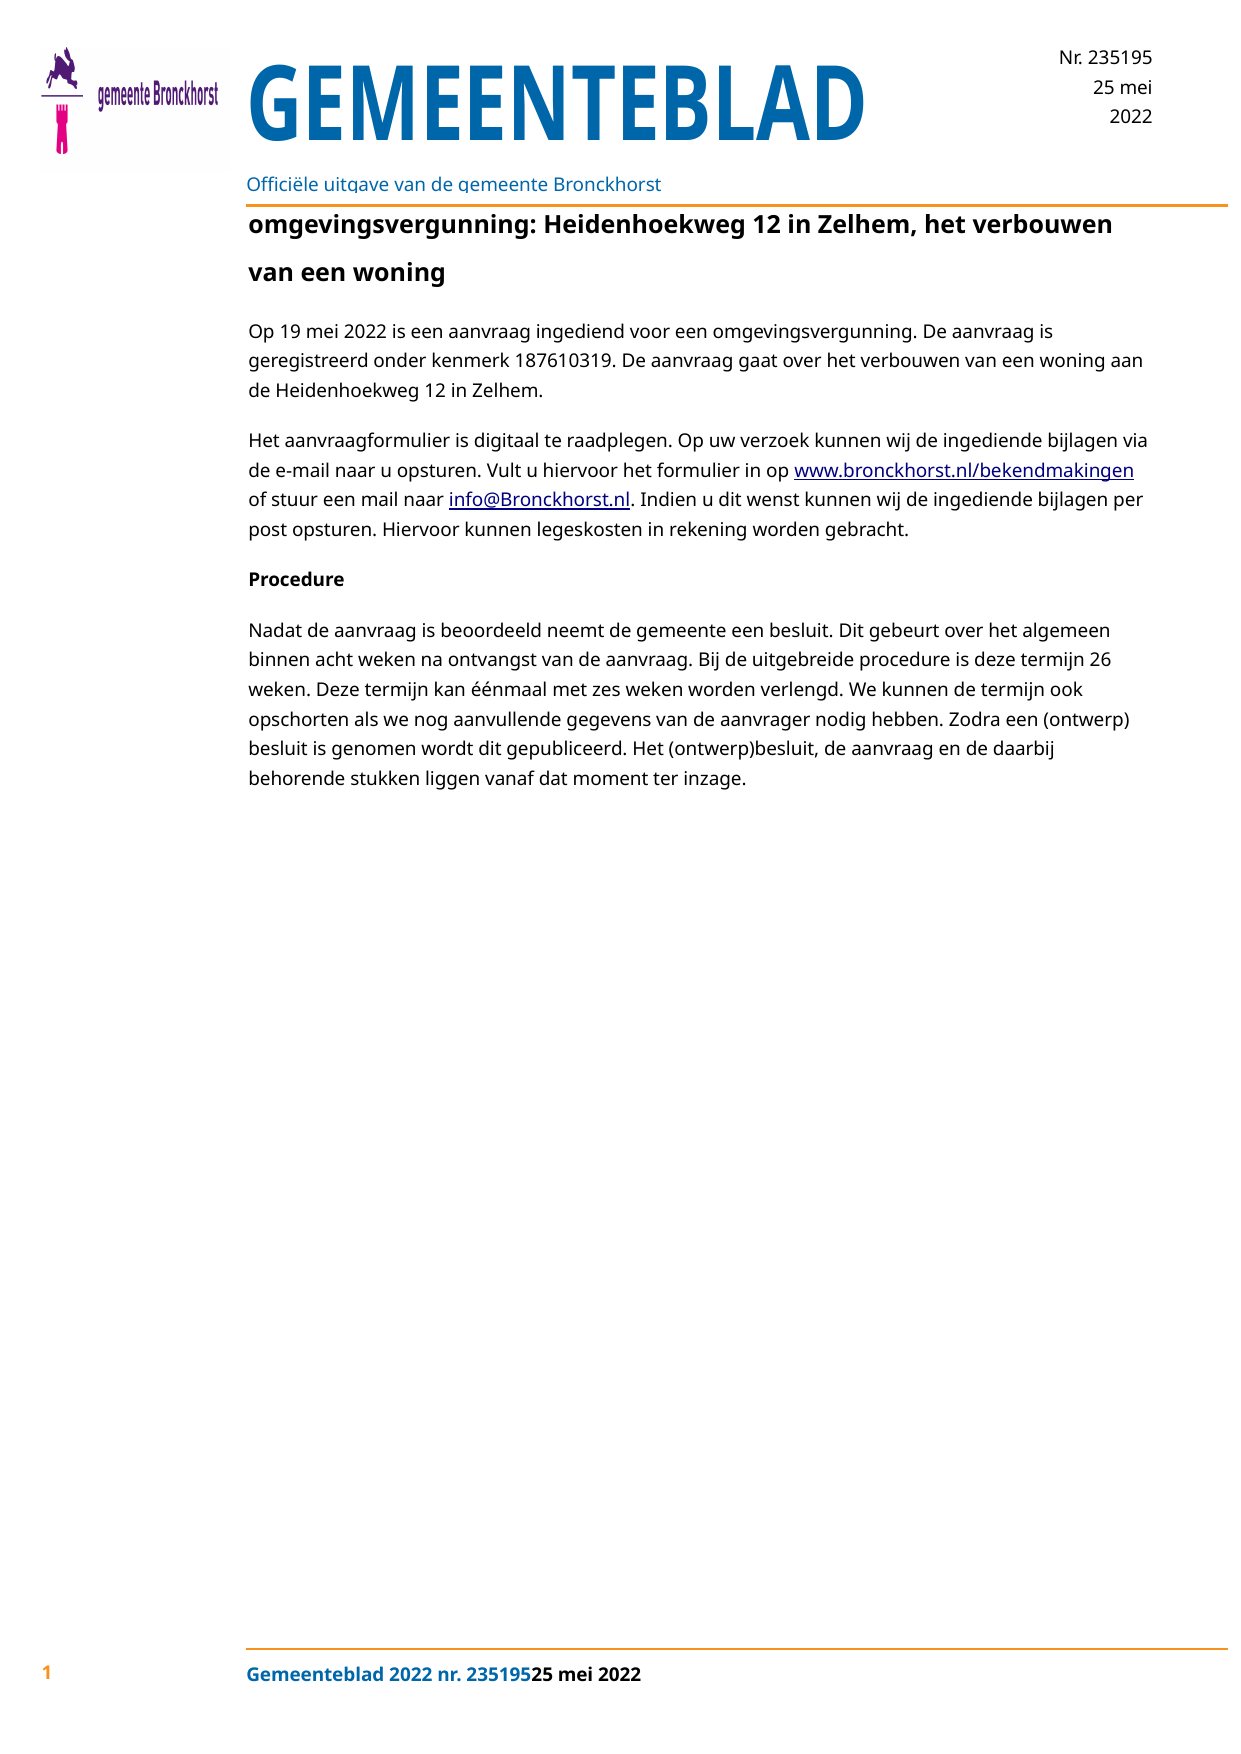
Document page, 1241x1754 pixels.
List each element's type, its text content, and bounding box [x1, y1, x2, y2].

text Procedure [248, 567, 1152, 592]
text Het aanvraagformulier is digitaal te raadplegen. Op uw verzoek kunnen wij de ingediende bijlagen via de e-mail naar u opsturen. Vult u hiervoor het formulier in op www.bronckhorst.nl/bekendmakingen of stuur een mail naar info@Bronckhorst.nl. Indien u dit wenst kunnen wij de ingediende bijlagen per post opsturen. Hiervoor kunnen legeskosten in rekening worden gebracht. [248, 427, 1152, 542]
text Nadat de aanvraag is beoordeeld neemt de gemeente een besluit. Dit gebeurt over het algemeen binnen acht weken na ontvangst van de aanvraag. Bij de uitgebreide procedure is deze termijn 26 weken. Deze termijn kan éénmaal met zes weken worden verlengd. We kunnen de termijn ook opschorten als we nog aanvullende gegevens van de aanvrager nodig hebben. Zodra een (ontwerp) besluit is genomen wordt dit gepubliceerd. Het (ontwerp)besluit, de aanvraag en de daarbij behorende stukken liggen vanaf dat moment ter inzage. [248, 617, 1152, 791]
text Op 19 mei 2022 is een aanvraag ingediend voor een omgevingsvergunning. De aanvraag is geregistreerd onder kenmerk 187610319. De aanvraag gaat over het verbouwen van een woning aan de Heidenhoekweg 12 in Zelhem. [248, 318, 1152, 403]
text omgevingsvergunning: Heidenhoekweg 12 in Zelhem, het verbouwen van een woning [248, 207, 1152, 288]
picture [41, 47, 231, 172]
